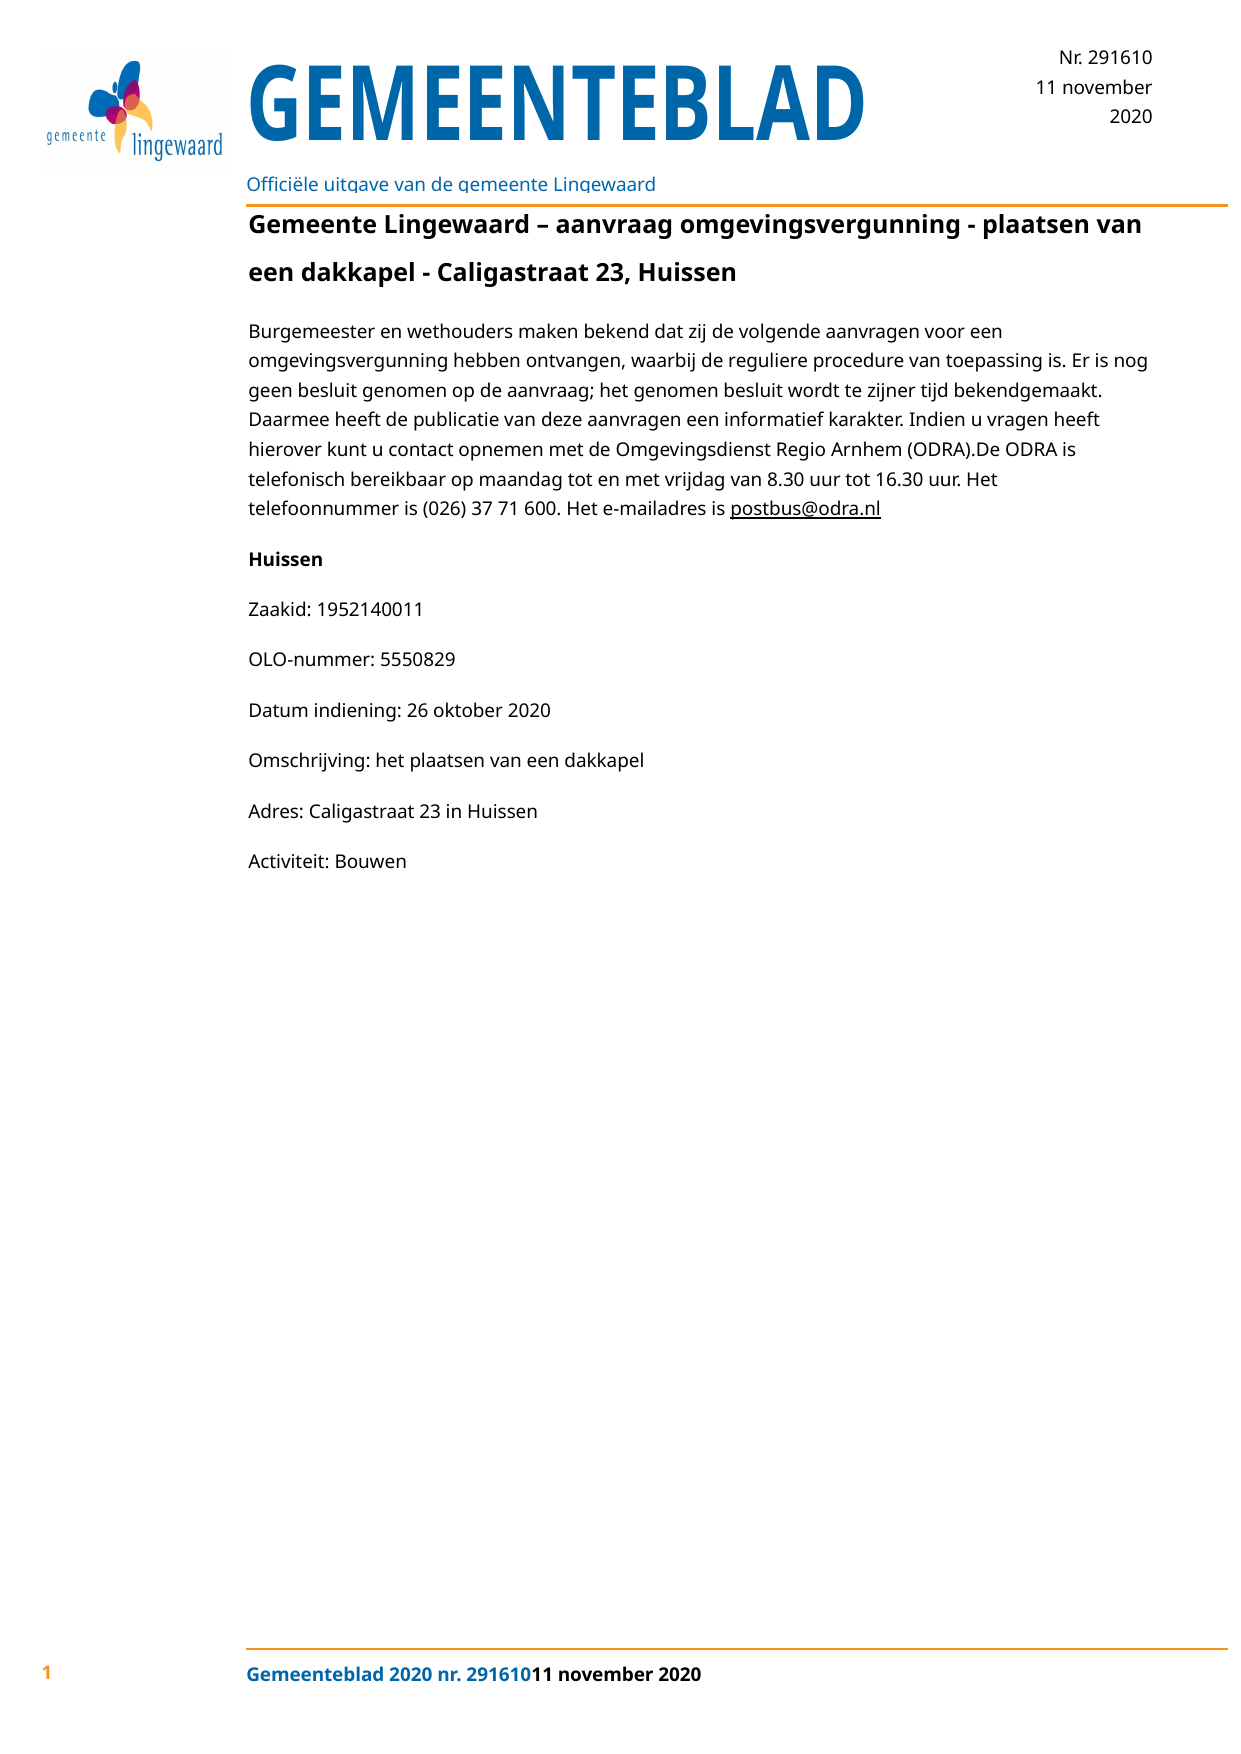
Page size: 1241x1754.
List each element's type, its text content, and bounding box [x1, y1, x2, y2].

text Datum indiening: 26 oktober 2020 [248, 697, 1152, 723]
text Adres: Caligastraat 23 in Huissen [248, 798, 1152, 824]
text Burgemeester en wethouders maken bekend dat zij de volgende aanvragen voor een omgevingsvergunning hebben ontvangen, waarbij de reguliere procedure van toepassing is. Er is nog geen besluit genomen op de aanvraag; het genomen besluit wordt te zijner tijd bekendgemaakt. Daarmee heeft de publicatie van deze aanvragen een informatief karakter. Indien u vragen heeft hierover kunt u contact opnemen met de Omgevingsdienst Regio Arnhem (ODRA).De ODRA is telefonisch bereikbaar op maandag tot en met vrijdag van 8.30 uur tot 16.30 uur. Het telefoonnummer is (026) 37 71 600. Het e-mailadres is postbus@odra.nl [248, 318, 1152, 521]
text Activiteit: Bouwen [248, 848, 1152, 874]
picture [41, 47, 231, 172]
text Zaakid: 1952140011 [248, 596, 1152, 622]
text OLO-nummer: 5550829 [248, 647, 1152, 672]
text Omschrijving: het plaatsen van een dakkapel [248, 747, 1152, 773]
text Gemeente Lingewaard – aanvraag omgevingsvergunning - plaatsen van een dakkapel - Caligastraat 23, Huissen [248, 207, 1152, 288]
text Huissen [248, 546, 1152, 572]
